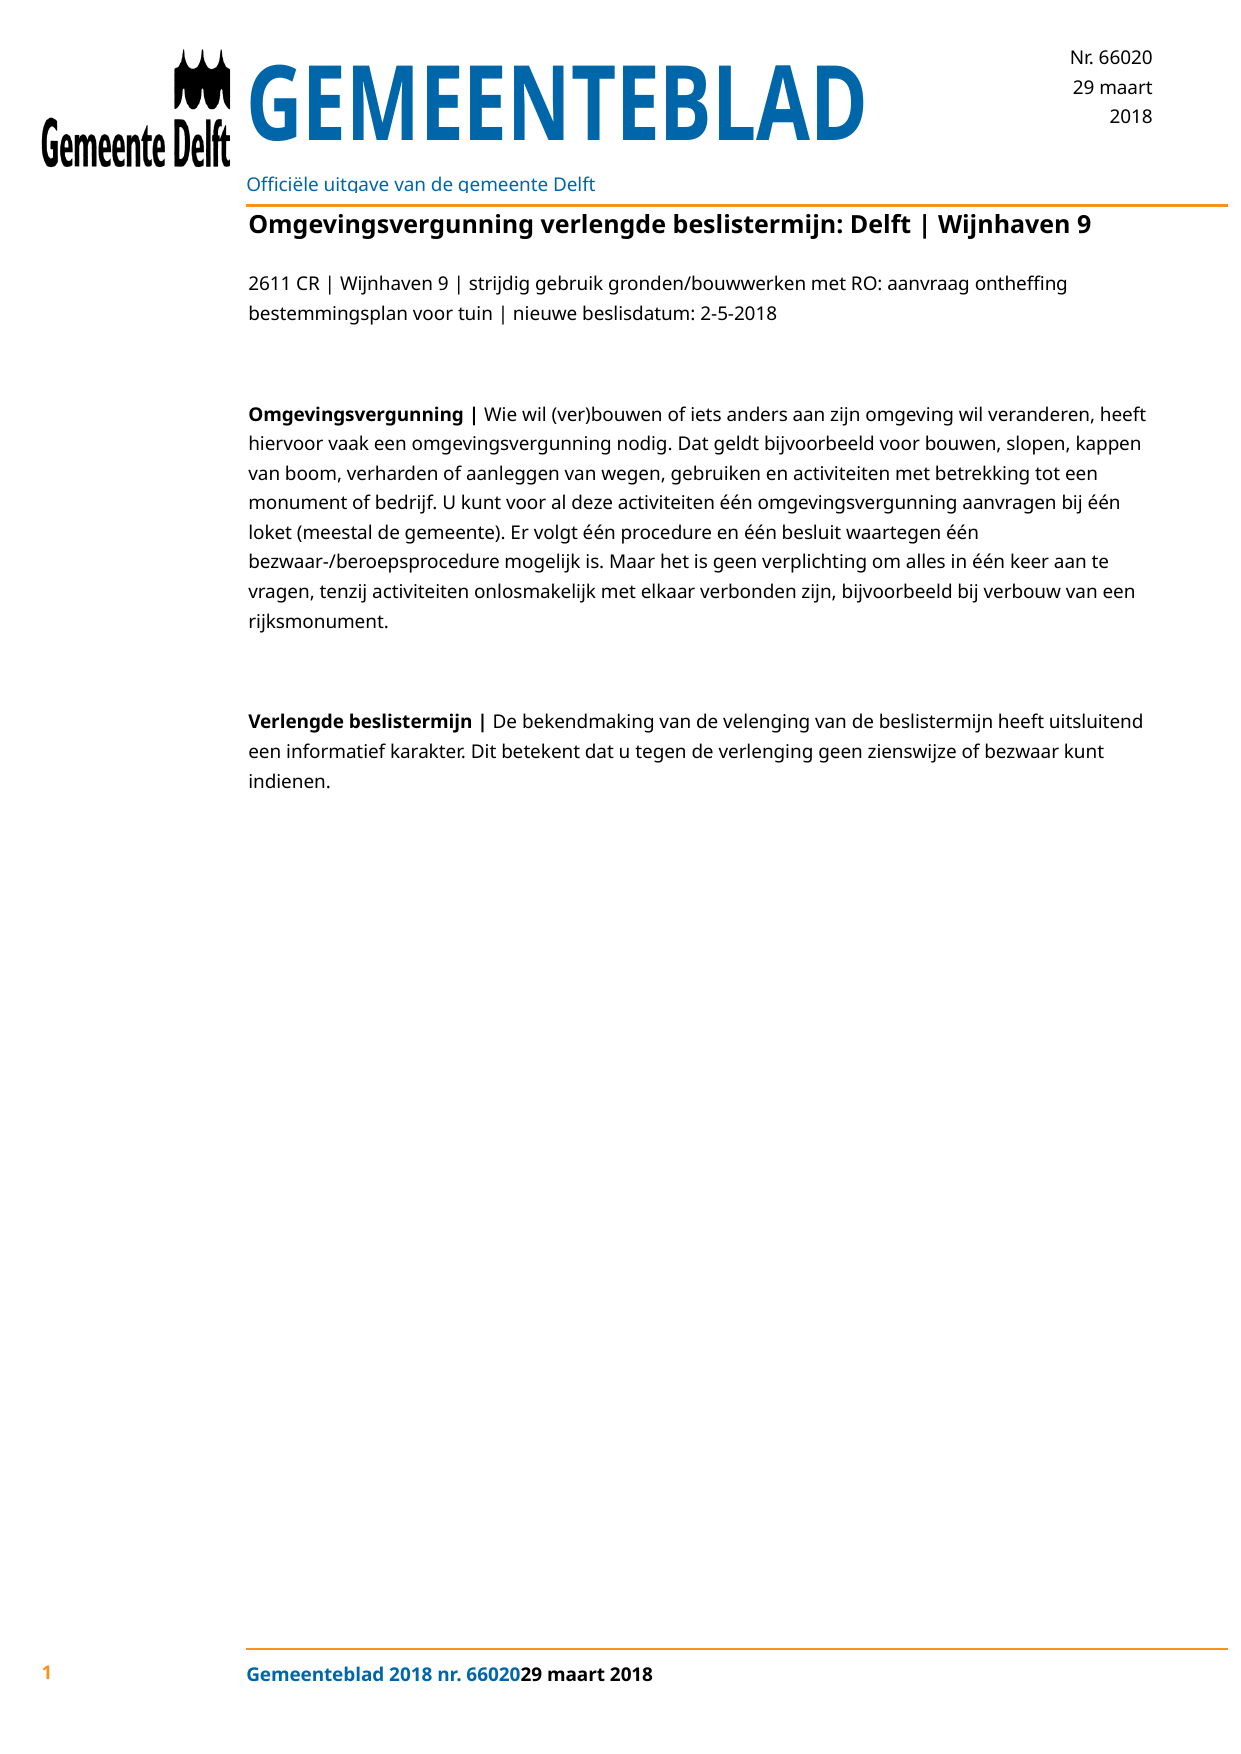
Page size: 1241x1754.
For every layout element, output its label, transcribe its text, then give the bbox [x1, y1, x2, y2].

picture [41, 47, 231, 172]
text Omgevingsvergunning verlengde beslistermijn: Delft | Wijnhaven 9 [248, 207, 1152, 241]
text 2611 CR | Wijnhaven 9 | strijdig gebruik gronden/bouwwerken met RO: aanvraag ontheffing bestemmingsplan voor tuin | nieuwe beslisdatum: 2-5-2018 [248, 270, 1152, 326]
text Omgevingsvergunning | Wie wil (ver)bouwen of iets anders aan zijn omgeving wil veranderen, heeft hiervoor vaak een omgevingsvergunning nodig. Dat geldt bijvoorbeeld voor bouwen, slopen, kappen van boom, verharden of aanleggen van wegen, gebruiken en activiteiten met betrekking tot een monument of bedrijf. U kunt voor al deze activiteiten één omgevingsvergunning aanvragen bij één loket (meestal de gemeente). Er volgt één procedure en één besluit waartegen één bezwaar-/beroepsprocedure mogelijk is. Maar het is geen verplichting om alles in één keer aan te vragen, tenzij activiteiten onlosmakelijk met elkaar verbonden zijn, bijvoorbeeld bij verbouw van een rijksmonument. [248, 401, 1152, 633]
text Verlengde beslistermijn | De bekendmaking van de velenging van de beslistermijn heeft uitsluitend een informatief karakter. Dit betekent dat u tegen de verlenging geen zienswijze of bezwaar kunt indienen. [248, 709, 1152, 793]
